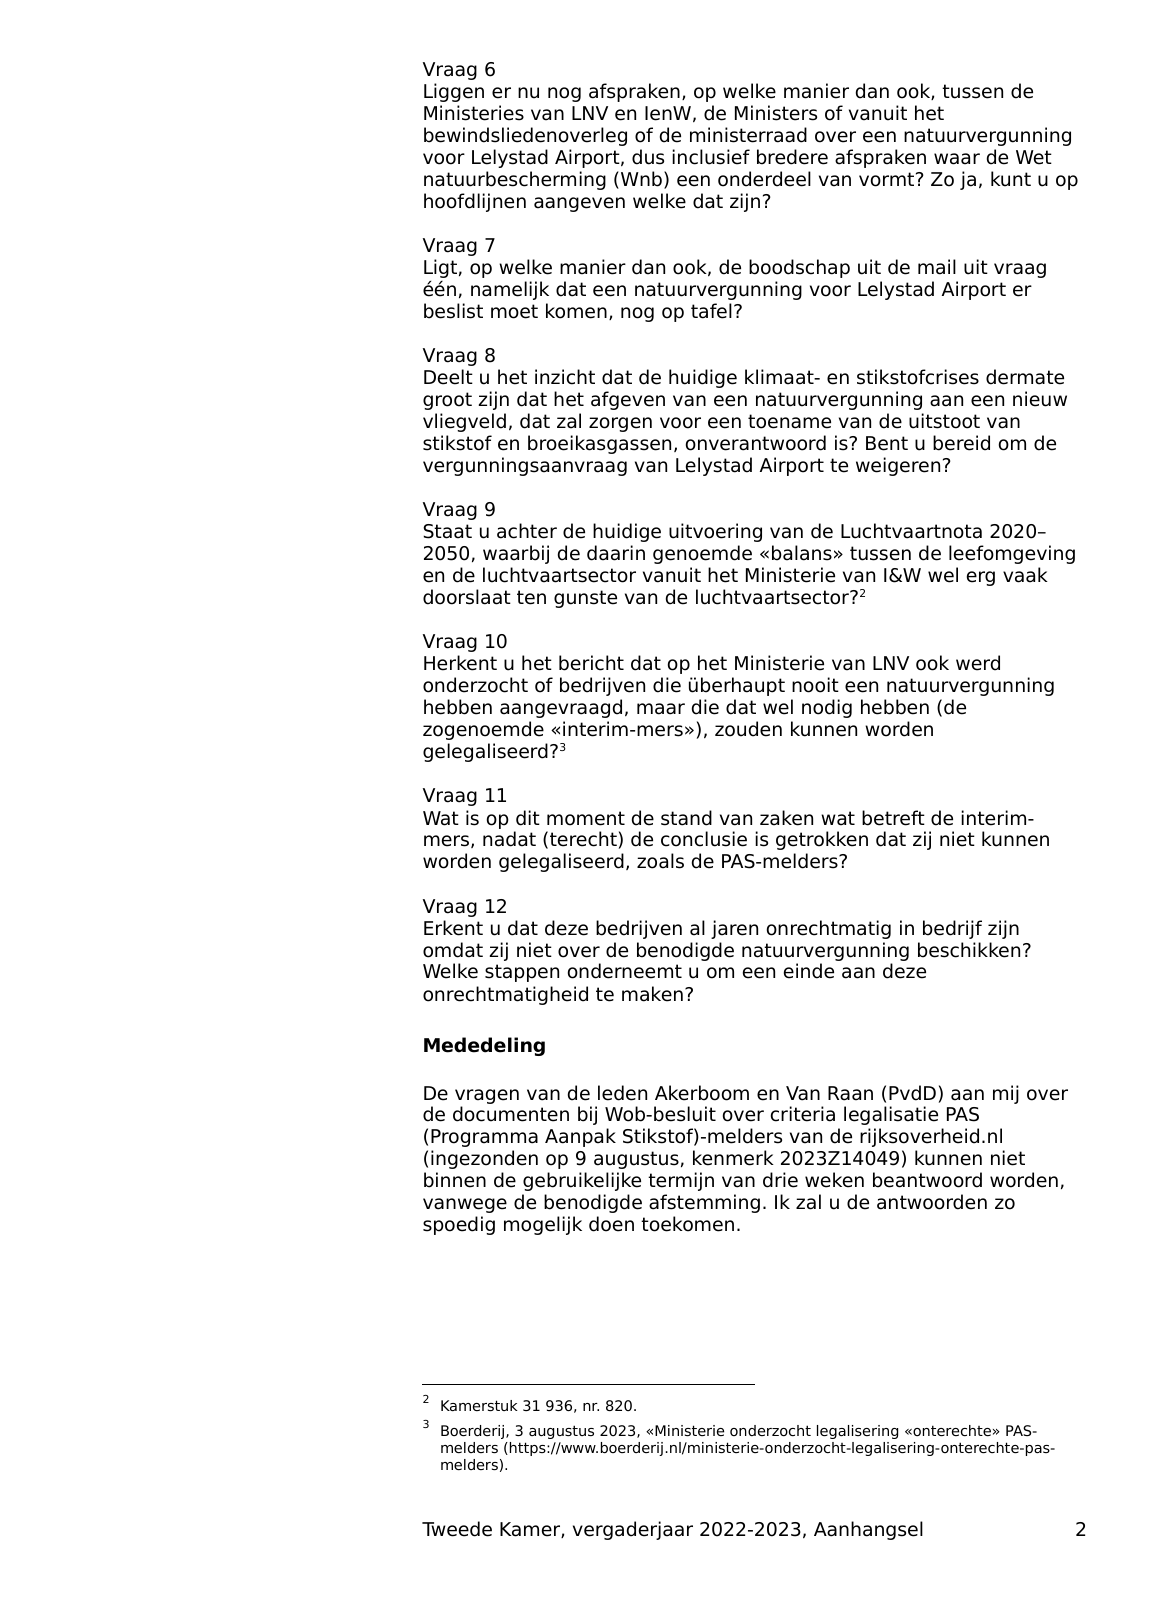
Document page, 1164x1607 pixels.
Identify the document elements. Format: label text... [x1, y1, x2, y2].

text Vraag 6 [422, 59, 1087, 81]
text Vraag 12 [422, 896, 1087, 917]
text Boerderij, 3 augustus 2023, «Ministerie onderzocht legalisering «onterechte» PAS-melders (https://www.boerderij.nl/ministerie-onderzocht-legalisering-onterechte-pas-melders). [422, 1418, 1087, 1474]
text Herkent u het bericht dat op het Ministerie van LNV ook werd onderzocht of bedrijven die überhaupt nooit een natuurvergunning hebben aangevraagd, maar die dat wel nodig hebben (de zogenoemde «interim-mers»), zouden kunnen worden gelegaliseerd? [422, 653, 1087, 763]
text Wat is op dit moment de stand van zaken wat betreft de interim-mers, nadat (terecht) de conclusie is getrokken dat zij niet kunnen worden gelegaliseerd, zoals de PAS-melders? [422, 807, 1087, 873]
text Erkent u dat deze bedrijven al jaren onrechtmatig in bedrijf zijn omdat zij niet over de benodigde natuurvergunning beschikken? Welke stappen onderneemt u om een einde aan deze onrechtmatigheid te maken? [422, 917, 1087, 1005]
text Vraag 10 [422, 631, 1087, 653]
text Vraag 8 [422, 345, 1087, 367]
text Liggen er nu nog afspraken, op welke manier dan ook, tussen de Ministeries van LNV en IenW, de Ministers of vanuit het bewindsliedenoverleg of de ministerraad over een natuurvergunning voor Lelystad Airport, dus inclusief bredere afspraken waar de Wet natuurbescherming (Wnb) een onderdeel van vormt? Zo ja, kunt u op hoofdlijnen aangeven welke dat zijn? [422, 81, 1087, 213]
text Deelt u het inzicht dat de huidige klimaat- en stikstofcrises dermate groot zijn dat het afgeven van een natuurvergunning aan een nieuw vliegveld, dat zal zorgen voor een toename van de uitstoot van stikstof en broeikasgassen, onverantwoord is? Bent u bereid om de vergunningsaanvraag van Lelystad Airport te weigeren? [422, 367, 1087, 477]
text Ligt, op welke manier dan ook, de boodschap uit de mail uit vraag één, namelijk dat een natuurvergunning voor Lelystad Airport er beslist moet komen, nog op tafel? [422, 257, 1087, 323]
text Vraag 11 [422, 785, 1087, 807]
text De vragen van de leden Akerboom en Van Raan (PvdD) aan mij over de documenten bij Wob-besluit over criteria legalisatie PAS (Programma Aanpak Stikstof)-melders van de rijksoverheid.nl (ingezonden op 9 augustus, kenmerk 2023Z14049) kunnen niet binnen de gebruikelijke termijn van drie weken beantwoord worden, vanwege de benodigde afstemming. Ik zal u de antwoorden zo spoedig mogelijk doen toekomen. [422, 1082, 1087, 1236]
subtitle Mededeling [422, 1035, 1087, 1057]
text Staat u achter de huidige uitvoering van de Luchtvaartnota 2020–2050, waarbij de daarin genoemde «balans» tussen de leefomgeving en de luchtvaartsector vanuit het Ministerie van I&W wel erg vaak doorslaat ten gunste van de luchtvaartsector? [422, 521, 1087, 609]
text Vraag 9 [422, 499, 1087, 521]
text Vraag 7 [422, 235, 1087, 257]
text Kamerstuk 31 936, nr. 820. [422, 1393, 1087, 1416]
